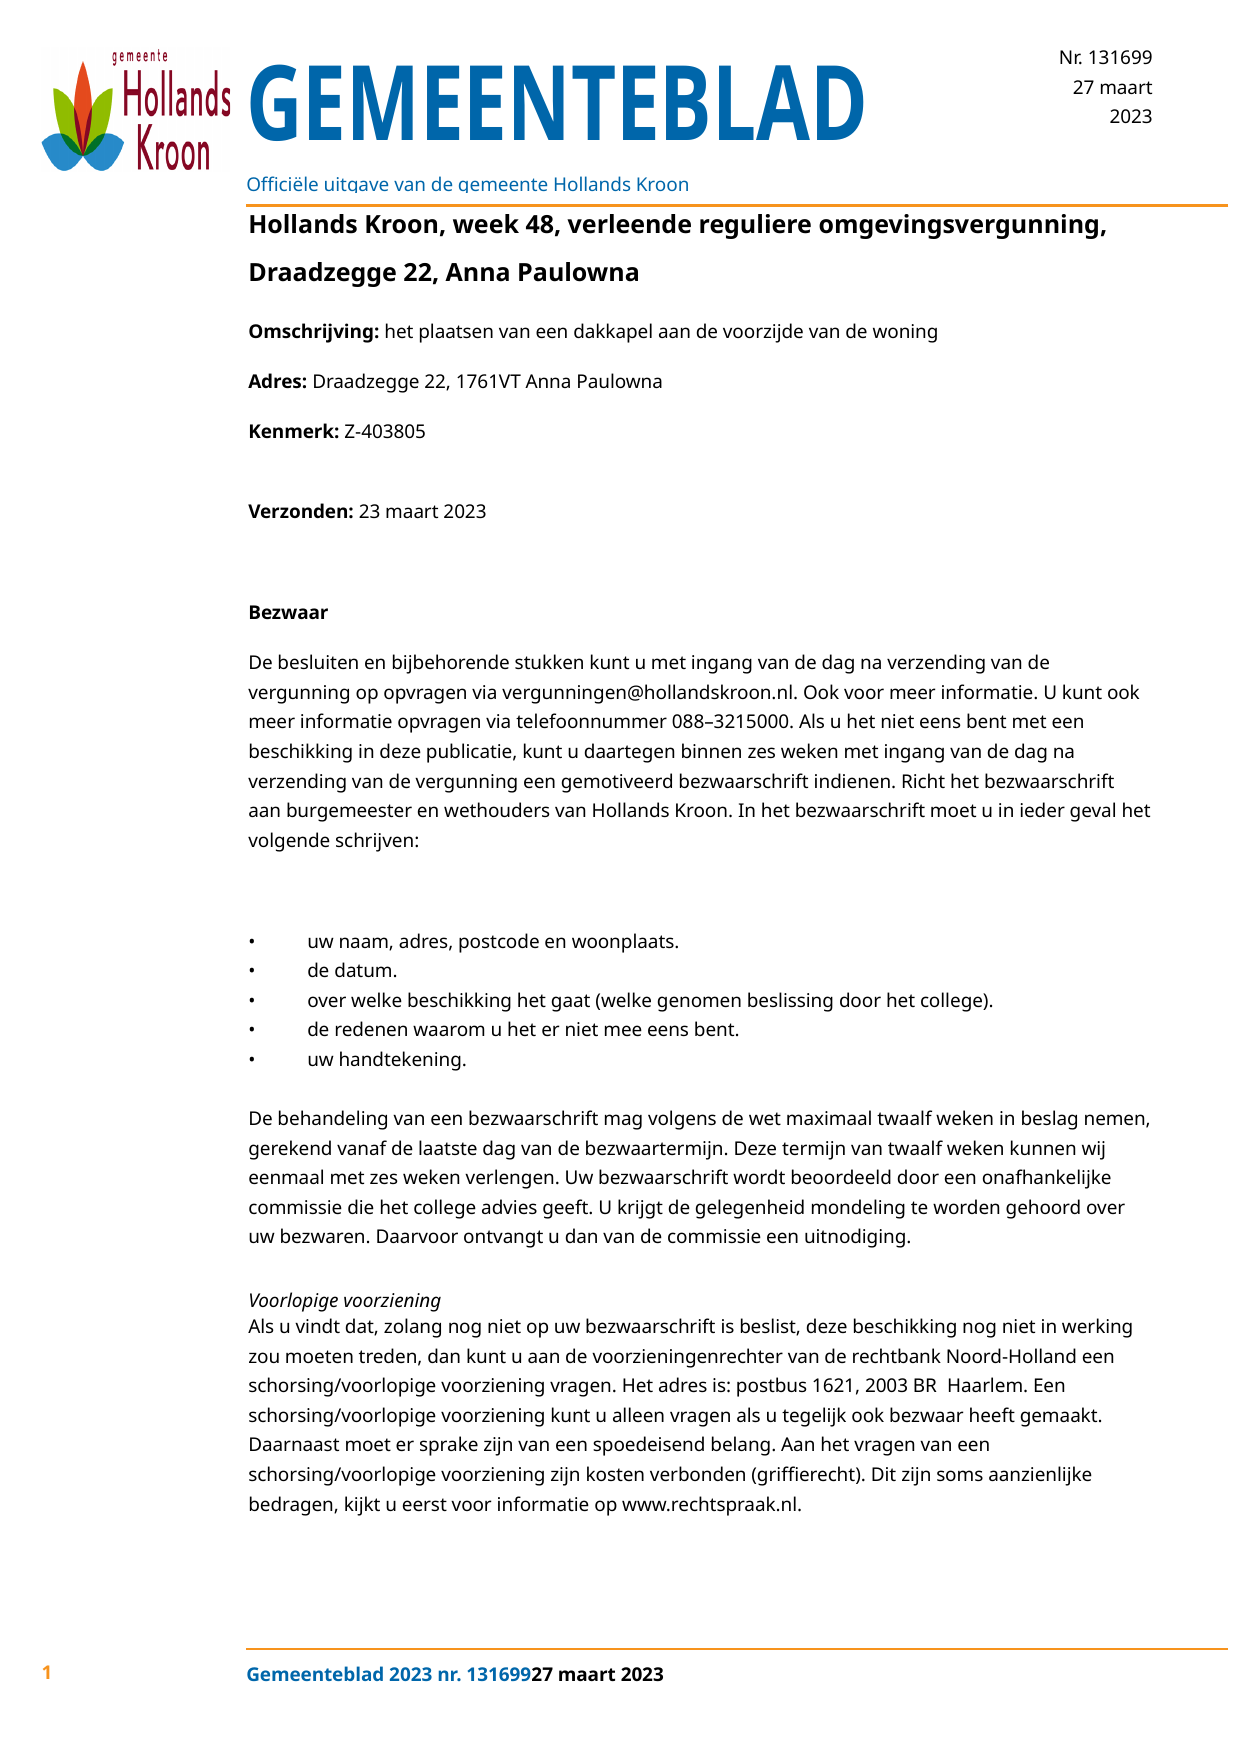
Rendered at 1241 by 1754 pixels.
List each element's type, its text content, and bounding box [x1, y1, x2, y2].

list uw naam, adres, postcode en woonplaats. [248, 928, 1152, 953]
list de redenen waarom u het er niet mee eens bent. [248, 1017, 1152, 1042]
text Verzonden: 23 maart 2023 [248, 498, 1152, 524]
list uw handtekening. [248, 1046, 1152, 1072]
text De behandeling van een bezwaarschrift mag volgens de wet maximaal twaalf weken in beslag nemen, gerekend vanaf de laatste dag van de bezwaartermijn. Deze termijn van twaalf weken kunnen wij eenmaal met zes weken verlengen. Uw bezwaarschrift wordt beoordeeld door een onafhankelijke commissie die het college advies geeft. U krijgt de gelegenheid mondeling te worden gehoord over uw bezwaren. Daarvoor ontvangt u dan van de commissie een uitnodiging. [248, 1105, 1152, 1249]
list de datum. [248, 957, 1152, 983]
picture [41, 47, 231, 172]
text Kenmerk: Z-403805 [248, 419, 1152, 444]
text Hollands Kroon, week 48, verleende reguliere omgevingsvergunning, Draadzegge 22, Anna Paulowna [248, 207, 1152, 288]
text Bezwaar [248, 599, 1152, 625]
text Adres: Draadzegge 22, 1761VT Anna Paulowna [248, 368, 1152, 394]
table_header [248, 469, 700, 495]
text Omschrijving: het plaatsen van een dakkapel aan de voorzijde van de woning [248, 318, 1152, 344]
text Voorlopige voorziening [248, 1288, 1152, 1313]
list over welke beschikking het gaat (welke genomen beslissing door het college). [248, 987, 1152, 1013]
text De besluiten en bijbehorende stukken kunt u met ingang van de dag na verzending van de vergunning op opvragen via vergunningen@hollandskroon.nl. Ook voor meer informatie. U kunt ook meer informatie opvragen via telefoonnummer 088–3215000. Als u het niet eens bent met een beschikking in deze publicatie, kunt u daartegen binnen zes weken met ingang van de dag na verzending van de vergunning een gemotiveerd bezwaarschrift indienen. Richt het bezwaarschrift aan burgemeester en wethouders van Hollands Kroon. In het bezwaarschrift moet u in ieder geval het volgende schrijven: [248, 649, 1152, 853]
text Als u vindt dat, zolang nog niet op uw bezwaarschrift is beslist, deze beschikking nog niet in werking zou moeten treden, dan kunt u aan de voorzieningenrechter van de rechtbank Noord-Holland een schorsing/voorlopige voorziening vragen. Het adres is: postbus 1621, 2003 BR Haarlem. Een schorsing/voorlopige voorziening kunt u alleen vragen als u tegelijk ook bezwaar heeft gemaakt. Daarnaast moet er sprake zijn van een spoedeisend belang. Aan het vragen van een schorsing/voorlopige voorziening zijn kosten verbonden (griffierecht). Dit zijn soms aanzienlijke bedragen, kijkt u eerst voor informatie op www.rechtspraak.nl. [248, 1313, 1152, 1517]
table_header [700, 469, 1152, 495]
